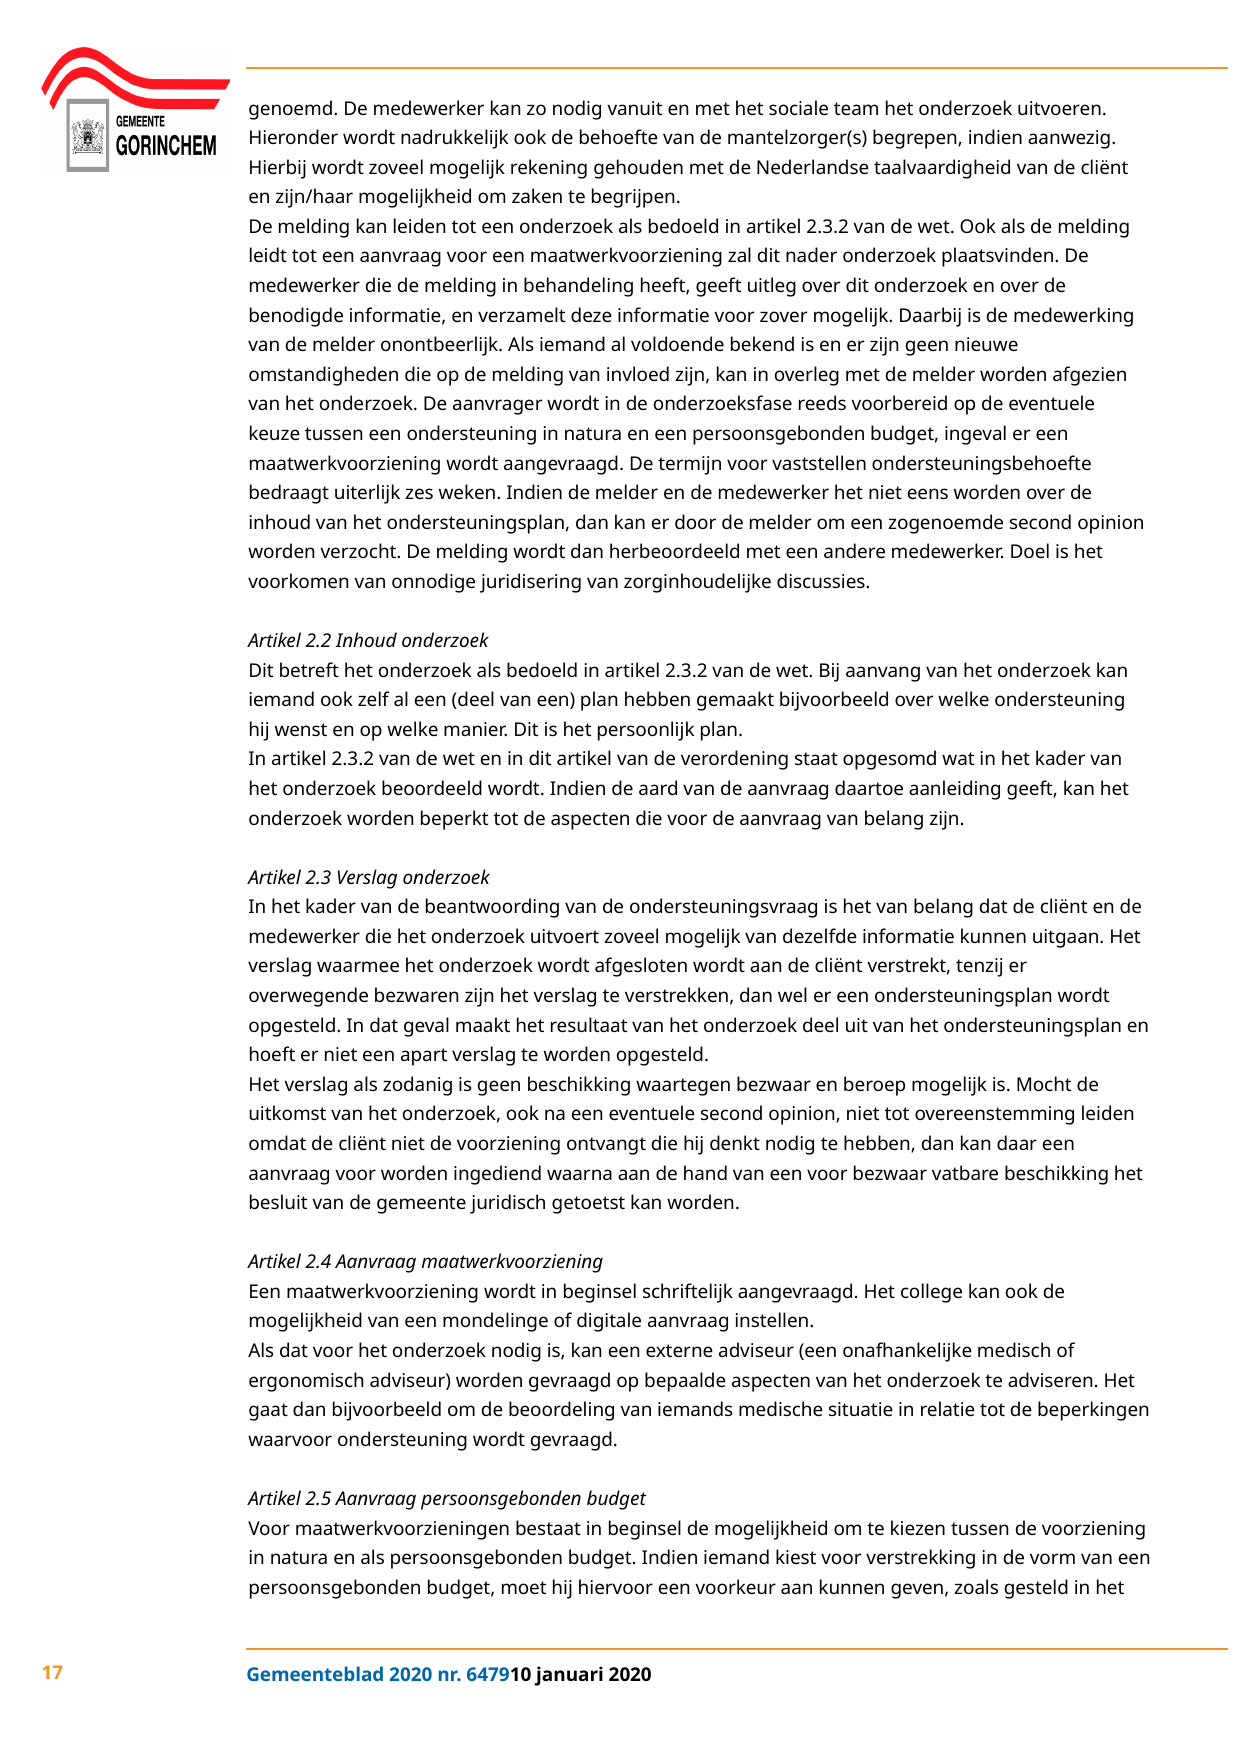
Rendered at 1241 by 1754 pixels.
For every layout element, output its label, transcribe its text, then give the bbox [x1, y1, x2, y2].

text Artikel 2.4 Aanvraag maatwerkvoorziening [248, 1248, 1152, 1274]
text Artikel 2.3 Verslag onderzoek [248, 864, 1152, 890]
text Het verslag als zodanig is geen beschikking waartegen bezwaar en beroep mogelijk is. Mocht de uitkomst van het onderzoek, ook na een eventuele second opinion, niet tot overeenstemming leiden omdat de cliënt niet de voorziening ontvangt die hij denkt nodig te hebben, dan kan daar een aanvraag voor worden ingediend waarna aan de hand van een voor bezwaar vatbare beschikking het besluit van de gemeente juridisch getoetst kan worden. [248, 1071, 1152, 1215]
text In het kader van de beantwoording van de ondersteuningsvraag is het van belang dat de cliënt en de medewerker die het onderzoek uitvoert zoveel mogelijk van dezelfde informatie kunnen uitgaan. Het verslag waarmee het onderzoek wordt afgesloten wordt aan de cliënt verstrekt, tenzij er overwegende bezwaren zijn het verslag te verstrekken, dan wel er een ondersteuningsplan wordt opgesteld. In dat geval maakt het resultaat van het onderzoek deel uit van het ondersteuningsplan en hoeft er niet een apart verslag te worden opgesteld. [248, 893, 1152, 1067]
text genoemd. De medewerker kan zo nodig vanuit en met het sociale team het onderzoek uitvoeren. Hieronder wordt nadrukkelijk ook de behoefte van de mantelzorger(s) begrepen, indien aanwezig. Hierbij wordt zoveel mogelijk rekening gehouden met de Nederlandse taalvaardigheid van de cliënt en zijn/haar mogelijkheid om zaken te begrijpen. [248, 95, 1152, 209]
text Voor maatwerkvoorzieningen bestaat in beginsel de mogelijkheid om te kiezen tussen de voorziening in natura en als persoonsgebonden budget. Indien iemand kiest voor verstrekking in de vorm van een persoonsgebonden budget, moet hij hiervoor een voorkeur aan kunnen geven, zoals gesteld in het [248, 1515, 1152, 1600]
text Een maatwerkvoorziening wordt in beginsel schriftelijk aangevraagd. Het college kan ook de mogelijkheid van een mondelinge of digitale aanvraag instellen. [248, 1278, 1152, 1333]
text Artikel 2.2 Inhoud onderzoek [248, 627, 1152, 653]
text Dit betreft het onderzoek als bedoeld in artikel 2.3.2 van de wet. Bij aanvang van het onderzoek kan iemand ook zelf al een (deel van een) plan hebben gemaakt bijvoorbeeld over welke ondersteuning hij wenst en op welke manier. Dit is het persoonlijk plan. [248, 657, 1152, 742]
text Als dat voor het onderzoek nodig is, kan een externe adviseur (een onafhankelijke medisch of ergonomisch adviseur) worden gevraagd op bepaalde aspecten van het onderzoek te adviseren. Het gaat dan bijvoorbeeld om de beoordeling van iemands medische situatie in relatie tot de beperkingen waarvoor ondersteuning wordt gevraagd. [248, 1337, 1152, 1452]
text De melding kan leiden tot een onderzoek als bedoeld in artikel 2.3.2 van de wet. Ook als de melding leidt tot een aanvraag voor een maatwerkvoorziening zal dit nader onderzoek plaatsvinden. De medewerker die de melding in behandeling heeft, geeft uitleg over dit onderzoek en over de benodigde informatie, en verzamelt deze informatie voor zover mogelijk. Daarbij is de medewerking van de melder onontbeerlijk. Als iemand al voldoende bekend is en er zijn geen nieuwe omstandigheden die op de melding van invloed zijn, kan in overleg met de melder worden afgezien van het onderzoek. De aanvrager wordt in de onderzoeksfase reeds voorbereid op de eventuele keuze tussen een ondersteuning in natura en een persoonsgebonden budget, ingeval er een maatwerkvoorziening wordt aangevraagd. De termijn voor vaststellen ondersteuningsbehoefte bedraagt uiterlijk zes weken. Indien de melder en de medewerker het niet eens worden over de inhoud van het ondersteuningsplan, dan kan er door de melder om een zogenoemde second opinion worden verzocht. De melding wordt dan herbeoordeeld met een andere medewerker. Doel is het voorkomen van onnodige juridisering van zorginhoudelijke discussies. [248, 213, 1152, 594]
picture [41, 47, 231, 172]
text Artikel 2.5 Aanvraag persoonsgebonden budget [248, 1485, 1152, 1511]
text In artikel 2.3.2 van de wet en in dit artikel van de verordening staat opgesomd wat in het kader van het onderzoek beoordeeld wordt. Indien de aard van de aanvraag daartoe aanleiding geeft, kan het onderzoek worden beperkt tot de aspecten die voor de aanvraag van belang zijn. [248, 746, 1152, 831]
